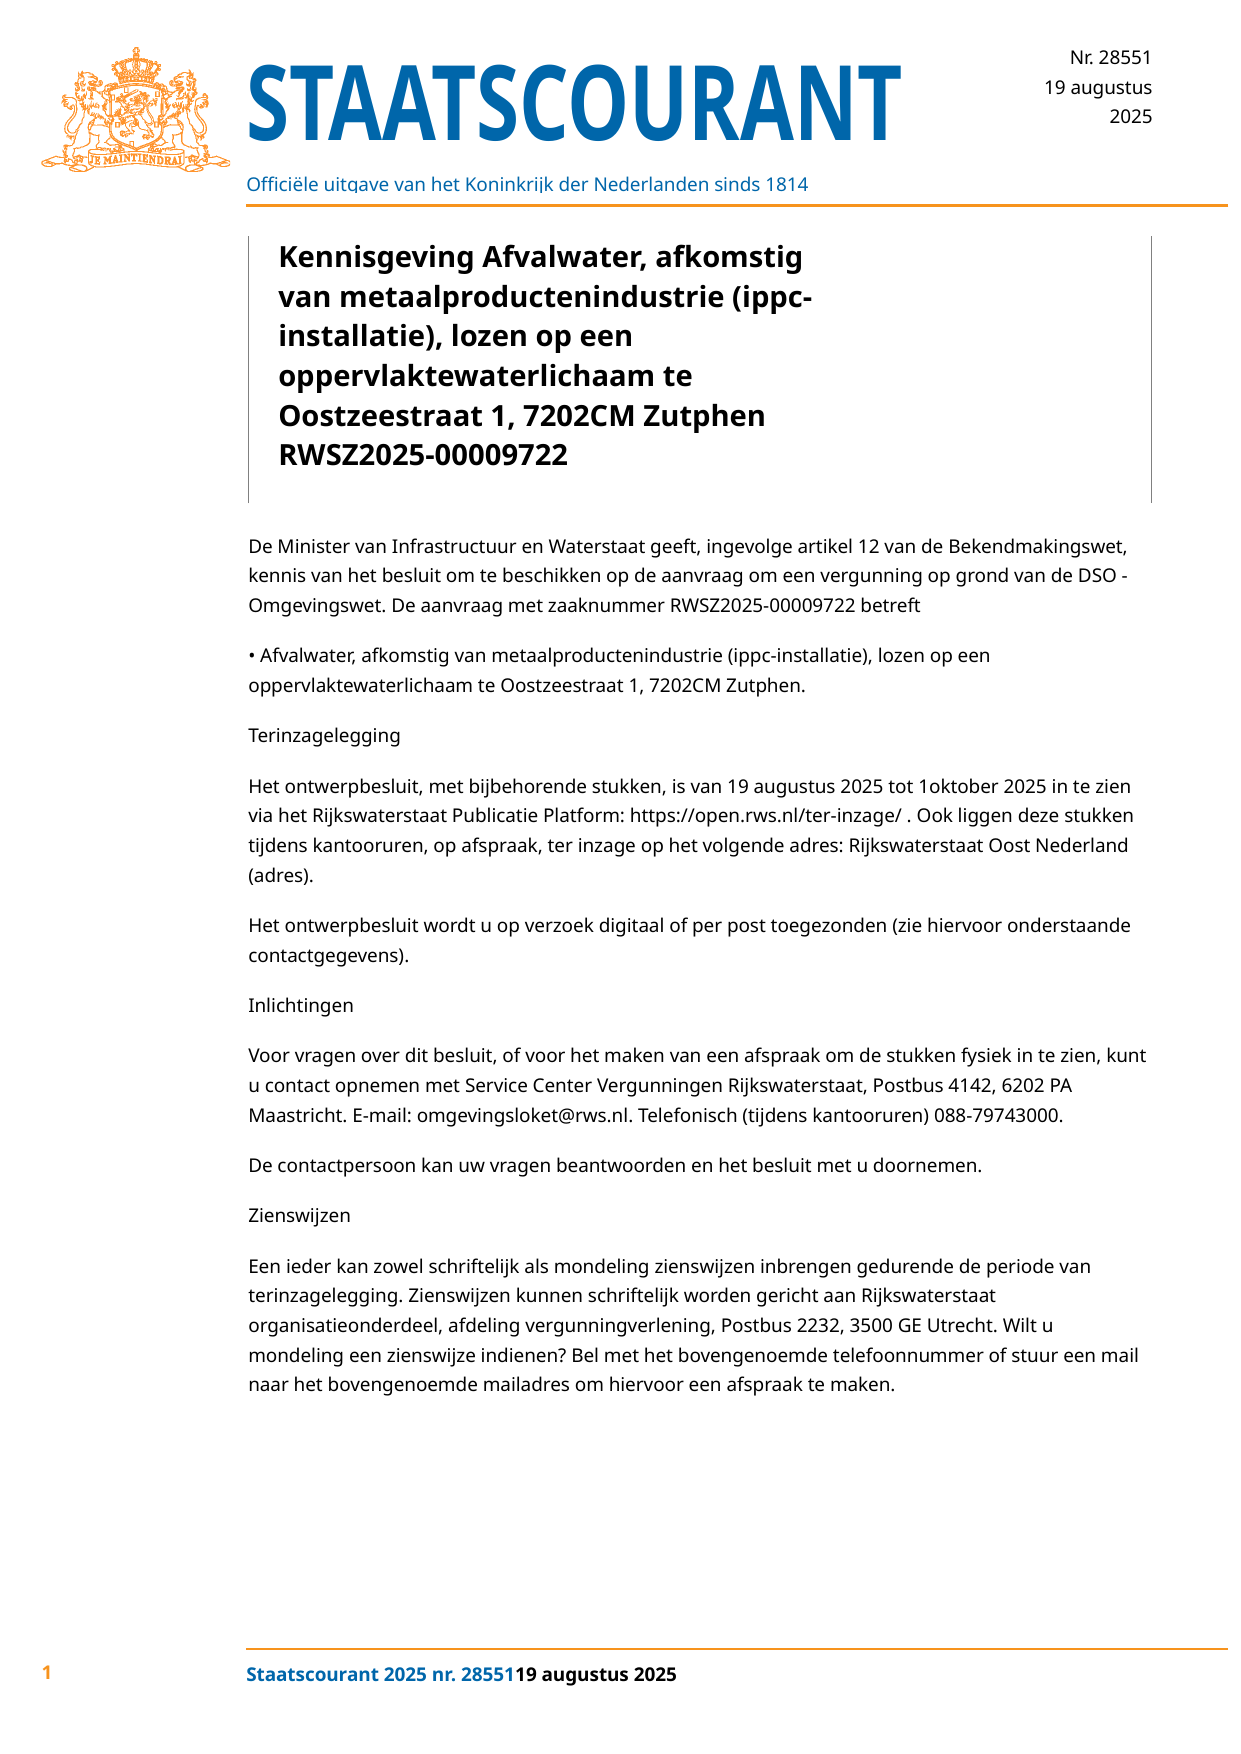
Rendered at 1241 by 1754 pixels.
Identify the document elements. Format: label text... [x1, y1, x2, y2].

text Het ontwerpbesluit, met bijbehorende stukken, is van 19 augustus 2025 tot 1oktober 2025 in te zien via het Rijkswaterstaat Publicatie Platform: https://open.rws.nl/ter-inzage/ . Ook liggen deze stukken tijdens kantooruren, op afspraak, ter inzage op het volgende adres: Rijkswaterstaat Oost Nederland (adres). [248, 773, 1152, 887]
text Het ontwerpbesluit wordt u op verzoek digitaal of per post toegezonden (zie hiervoor onderstaande contactgegevens). [248, 912, 1152, 967]
text De contactpersoon kan uw vragen beantwoorden en het besluit met u doornemen. [248, 1152, 1152, 1178]
text De Minister van Infrastructuur en Waterstaat geeft, ingevolge artikel 12 van de Bekendmakingswet, kennis van het besluit om te beschikken op de aanvraag om een vergunning op grond van de DSO - Omgevingswet. De aanvraag met zaaknummer RWSZ2025-00009722 betreft [248, 533, 1152, 618]
table_header [850, 414, 1151, 503]
picture [41, 47, 231, 172]
text Zienswijzen [248, 1203, 1152, 1228]
table_header [850, 236, 912, 413]
text • Afvalwater, afkomstig van metaalproductenindustrie (ippc-installatie), lozen op een oppervlaktewaterlichaam te Oostzeestraat 1, 7202CM Zutphen. [248, 643, 1152, 698]
table_header Kennisgeving Afvalwater, afkomstig van metaalproductenindustrie (ippc-installatie), lozen op een oppervlaktewaterlichaam te Oostzeestraat 1, 7202CM Zutphen RWSZ2025-00009722 [249, 236, 850, 503]
text Een ieder kan zowel schriftelijk als mondeling zienswijzen inbrengen gedurende de periode van terinzagelegging. Zienswijzen kunnen schriftelijk worden gericht aan Rijkswaterstaat organisatieonderdeel, afdeling vergunningverlening, Postbus 2232, 3500 GE Utrecht. Wilt u mondeling een zienswijze indienen? Bel met het bovengenoemde telefoonnummer of stuur een mail naar het bovengenoemde mailadres om hiervoor een afspraak te maken. [248, 1253, 1152, 1397]
text Voor vragen over dit besluit, of voor het maken van een afspraak om de stukken fysiek in te zien, kunt u contact opnemen met Service Center Vergunningen Rijkswaterstaat, Postbus 4142, 6202 PA Maastricht. E-mail: omgevingsloket@rws.nl. Telefonisch (tijdens kantooruren) 088-79743000. [248, 1043, 1152, 1127]
text Inlichtingen [248, 992, 1152, 1018]
text Terinzagelegging [248, 723, 1152, 748]
picture [912, 236, 1090, 414]
table_header [1090, 236, 1151, 413]
